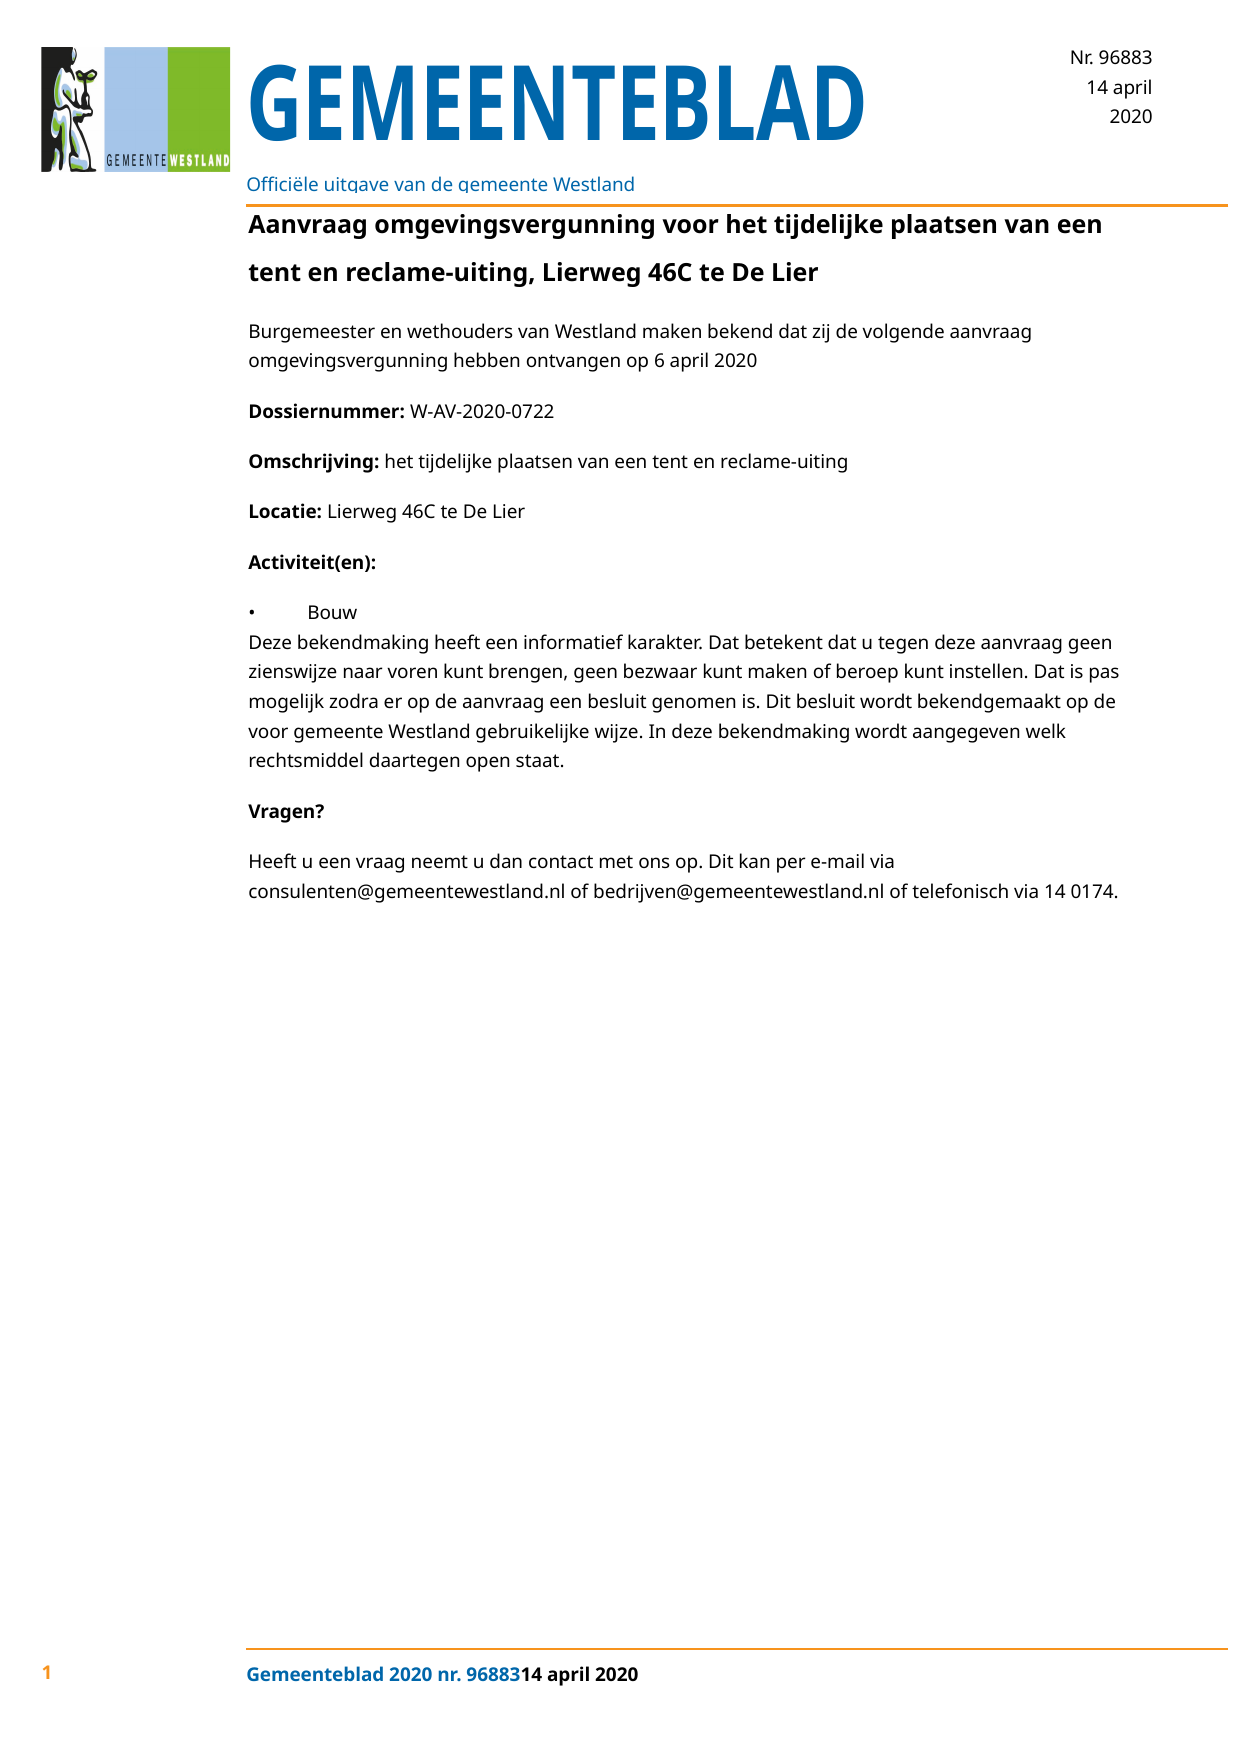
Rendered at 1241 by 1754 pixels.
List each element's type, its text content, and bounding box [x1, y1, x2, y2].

text Locatie: Lierweg 46C te De Lier [248, 499, 1152, 524]
picture [41, 47, 231, 172]
text Heeft u een vraag neemt u dan contact met ons op. Dit kan per e-mail via consulenten@gemeentewestland.nl of bedrijven@gemeentewestland.nl of telefonisch via 14 0174. [248, 848, 1152, 904]
text Vragen? [248, 798, 1152, 824]
text Deze bekendmaking heeft een informatief karakter. Dat betekent dat u tegen deze aanvraag geen zienswijze naar voren kunt brengen, geen bezwaar kunt maken of beroep kunt instellen. Dat is pas mogelijk zodra er op de aanvraag een besluit genomen is. Dit besluit wordt bekendgemaakt op de voor gemeente Westland gebruikelijke wijze. In deze bekendmaking wordt aangegeven welk rechtsmiddel daartegen open staat. [248, 629, 1152, 773]
text Omschrijving: het tijdelijke plaatsen van een tent en reclame-uiting [248, 448, 1152, 474]
text Dossiernummer: W-AV-2020-0722 [248, 398, 1152, 424]
text Burgemeester en wethouders van Westland maken bekend dat zij de volgende aanvraag omgevingsvergunning hebben ontvangen op 6 april 2020 [248, 318, 1152, 373]
text Activiteit(en): [248, 549, 1152, 575]
list Bouw [248, 599, 1152, 625]
text Aanvraag omgevingsvergunning voor het tijdelijke plaatsen van een tent en reclame-uiting, Lierweg 46C te De Lier [248, 207, 1152, 288]
